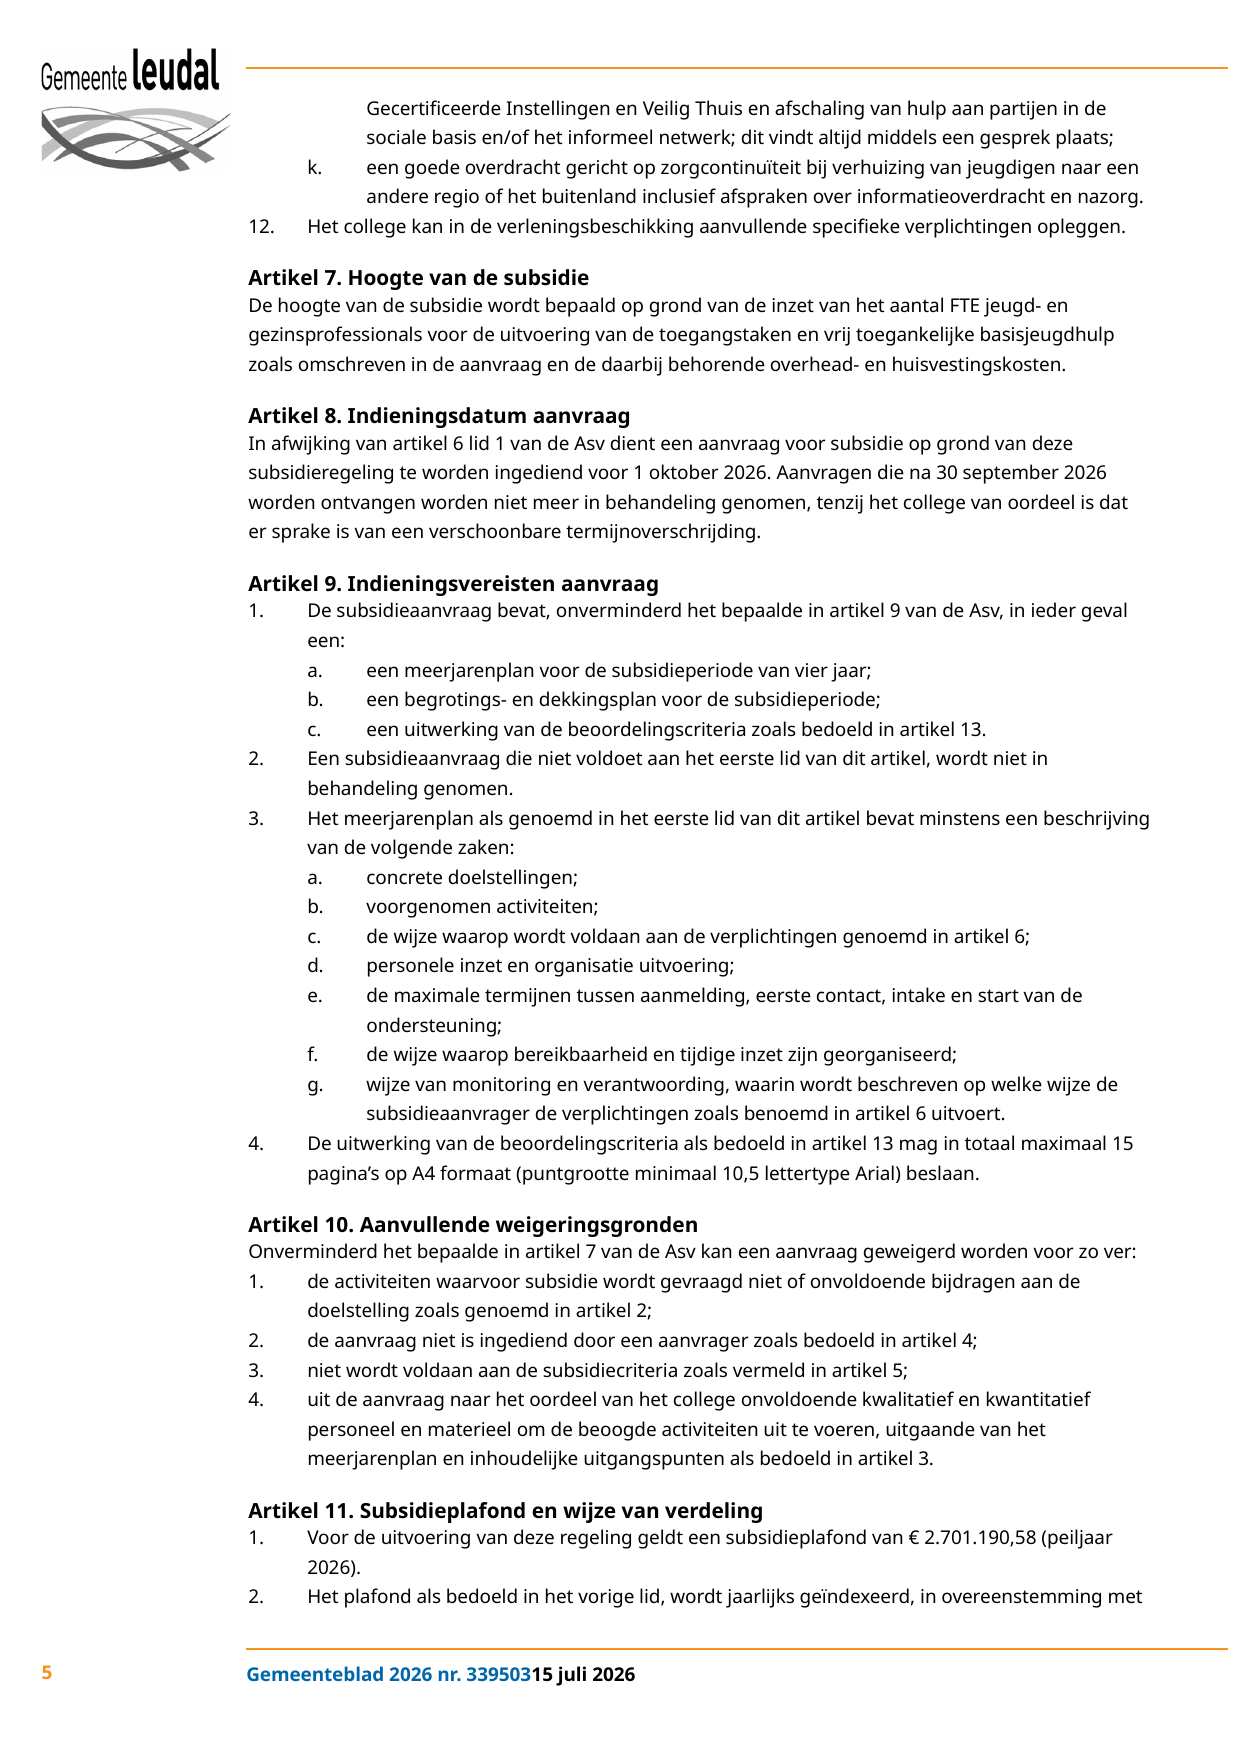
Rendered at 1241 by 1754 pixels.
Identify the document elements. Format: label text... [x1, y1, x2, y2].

list concrete doelstellingen; [307, 864, 1152, 889]
list De uitwerking van de beoordelingscriteria als bedoeld in artikel 13 mag in totaal maximaal 15 pagina’s op A4 formaat (puntgrootte minimaal 10,5 lettertype Arial) beslaan. [248, 1130, 1152, 1185]
list uit de aanvraag naar het oordeel van het college onvoldoende kwalitatief en kwantitatief personeel en materieel om de beoogde activiteiten uit te voeren, uitgaande van het meerjarenplan en inhoudelijke uitgangspunten als bedoeld in artikel 3. [248, 1386, 1152, 1471]
text Artikel 8. Indieningsdatum aanvraag [248, 402, 1152, 430]
list Het college kan in de verleningsbeschikking aanvullende specifieke verplichtingen opleggen. [248, 213, 1152, 239]
list personele inzet en organisatie uitvoering; [307, 953, 1152, 978]
list een begrotings- en dekkingsplan voor de subsidieperiode; [307, 686, 1152, 712]
list de wijze waarop wordt voldaan aan de verplichtingen genoemd in artikel 6; [307, 923, 1152, 949]
list voorgenomen activiteiten; [307, 893, 1152, 919]
text De hoogte van de subsidie wordt bepaald op grond van de inzet van het aantal FTE jeugd- en gezinsprofessionals voor de uitvoering van de toegangstaken en vrij toegankelijke basisjeugdhulp zoals omschreven in de aanvraag en de daarbij behorende overhead- en huisvestingskosten. [248, 292, 1152, 377]
list de maximale termijnen tussen aanmelding, eerste contact, intake en start van de ondersteuning; [307, 982, 1152, 1037]
list De subsidieaanvraag bevat, onverminderd het bepaalde in artikel 9 van de Asv, in ieder geval een: [248, 598, 1152, 653]
list Gecertificeerde Instellingen en Veilig Thuis en afschaling van hulp aan partijen in de sociale basis en/of het informeel netwerk; dit vindt altijd middels een gesprek plaats; [307, 95, 1152, 150]
list niet wordt voldaan aan de subsidiecriteria zoals vermeld in artikel 5; [248, 1357, 1152, 1383]
list Voor de uitvoering van deze regeling geldt een subsidieplafond van € 2.701.190,58 (peiljaar 2026). [248, 1524, 1152, 1580]
list Het plafond als bedoeld in het vorige lid, wordt jaarlijks geïndexeerd, in overeenstemming met [248, 1584, 1152, 1609]
text Artikel 10. Aanvullende weigeringsgronden [248, 1210, 1152, 1238]
list een uitwerking van de beoordelingscriteria zoals bedoeld in artikel 13. [307, 716, 1152, 742]
text Artikel 9. Indieningsvereisten aanvraag [248, 569, 1152, 598]
list de wijze waarop bereikbaarheid en tijdige inzet zijn georganiseerd; [307, 1041, 1152, 1067]
list de activiteiten waarvoor subsidie wordt gevraagd niet of onvoldoende bijdragen aan de doelstelling zoals genoemd in artikel 2; [248, 1268, 1152, 1323]
list een meerjarenplan voor de subsidieperiode van vier jaar; [307, 657, 1152, 682]
text Onverminderd het bepaalde in artikel 7 van de Asv kan een aanvraag geweigerd worden voor zo ver: [248, 1238, 1152, 1264]
text Artikel 11. Subsidieplafond en wijze van verdeling [248, 1496, 1152, 1524]
list Het meerjarenplan als genoemd in het eerste lid van dit artikel bevat minstens een beschrijving van de volgende zaken: [248, 805, 1152, 860]
list een goede overdracht gericht op zorgcontinuïteit bij verhuizing van jeugdigen naar een andere regio of het buitenland inclusief afspraken over informatieoverdracht en nazorg. [307, 154, 1152, 209]
list wijze van monitoring en verantwoording, waarin wordt beschreven op welke wijze de subsidieaanvrager de verplichtingen zoals benoemd in artikel 6 uitvoert. [307, 1071, 1152, 1126]
picture [41, 47, 231, 172]
text In afwijking van artikel 6 lid 1 van de Asv dient een aanvraag voor subsidie op grond van deze subsidieregeling te worden ingediend voor 1 oktober 2026. Aanvragen die na 30 september 2026 worden ontvangen worden niet meer in behandeling genomen, tenzij het college van oordeel is dat er sprake is van een verschoonbare termijnoverschrijding. [248, 430, 1152, 544]
list Een subsidieaanvraag die niet voldoet aan het eerste lid van dit artikel, wordt niet in behandeling genomen. [248, 746, 1152, 801]
text Artikel 7. Hoogte van de subsidie [248, 263, 1152, 292]
list de aanvraag niet is ingediend door een aanvrager zoals bedoeld in artikel 4; [248, 1327, 1152, 1353]
